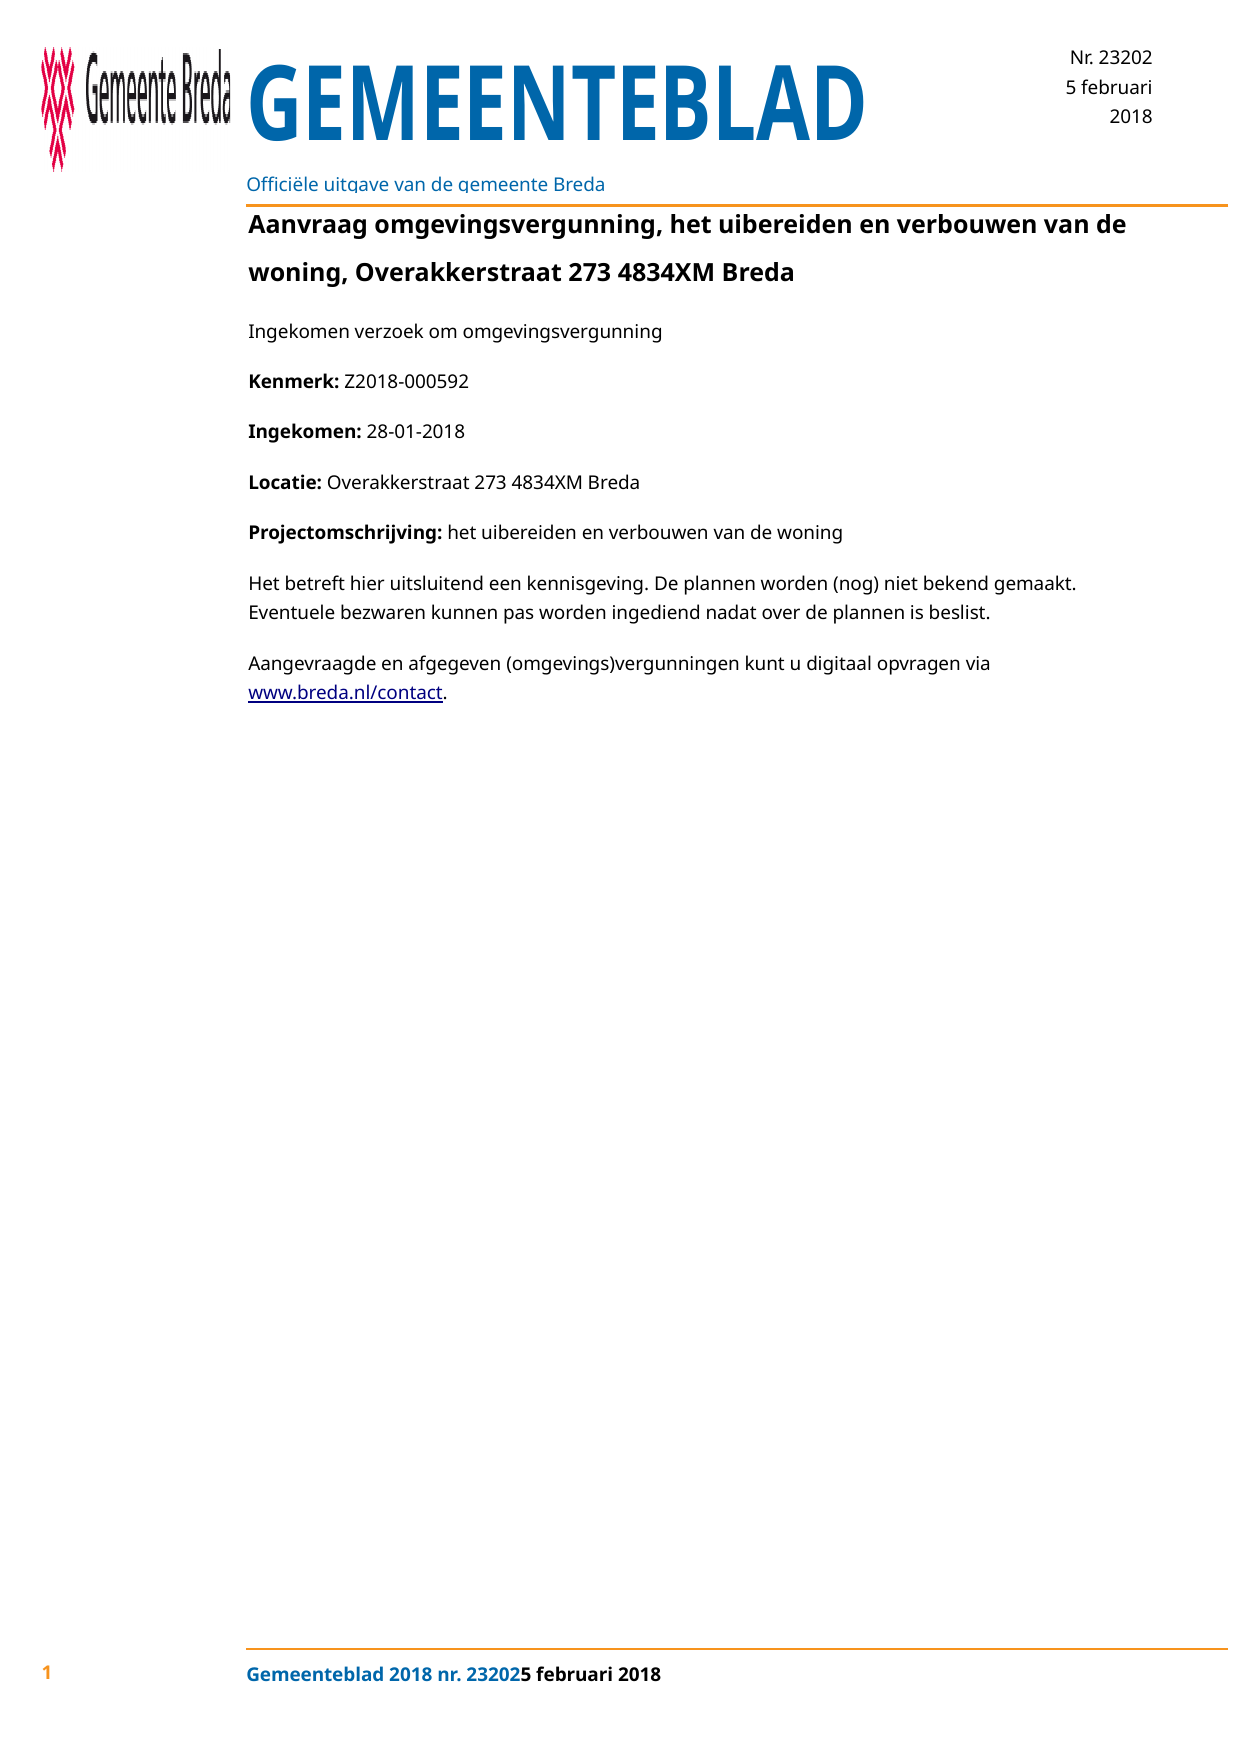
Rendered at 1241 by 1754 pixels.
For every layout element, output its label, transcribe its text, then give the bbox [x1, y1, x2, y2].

text Aanvraag omgevingsvergunning, het uibereiden en verbouwen van de woning, Overakkerstraat 273 4834XM Breda [248, 207, 1152, 288]
text Ingekomen verzoek om omgevingsvergunning [248, 318, 1152, 344]
text Het betreft hier uitsluitend een kennisgeving. De plannen worden (nog) niet bekend gemaakt. Eventuele bezwaren kunnen pas worden ingediend nadat over de plannen is beslist. [248, 570, 1152, 625]
text Projectomschrijving: het uibereiden en verbouwen van de woning [248, 519, 1152, 545]
text Aangevraagde en afgegeven (omgevings)vergunningen kunt u digitaal opvragen via www.breda.nl/contact. [248, 650, 1152, 705]
text Kenmerk: Z2018-000592 [248, 368, 1152, 394]
text Locatie: Overakkerstraat 273 4834XM Breda [248, 469, 1152, 495]
text Ingekomen: 28-01-2018 [248, 419, 1152, 444]
picture [41, 47, 231, 172]
